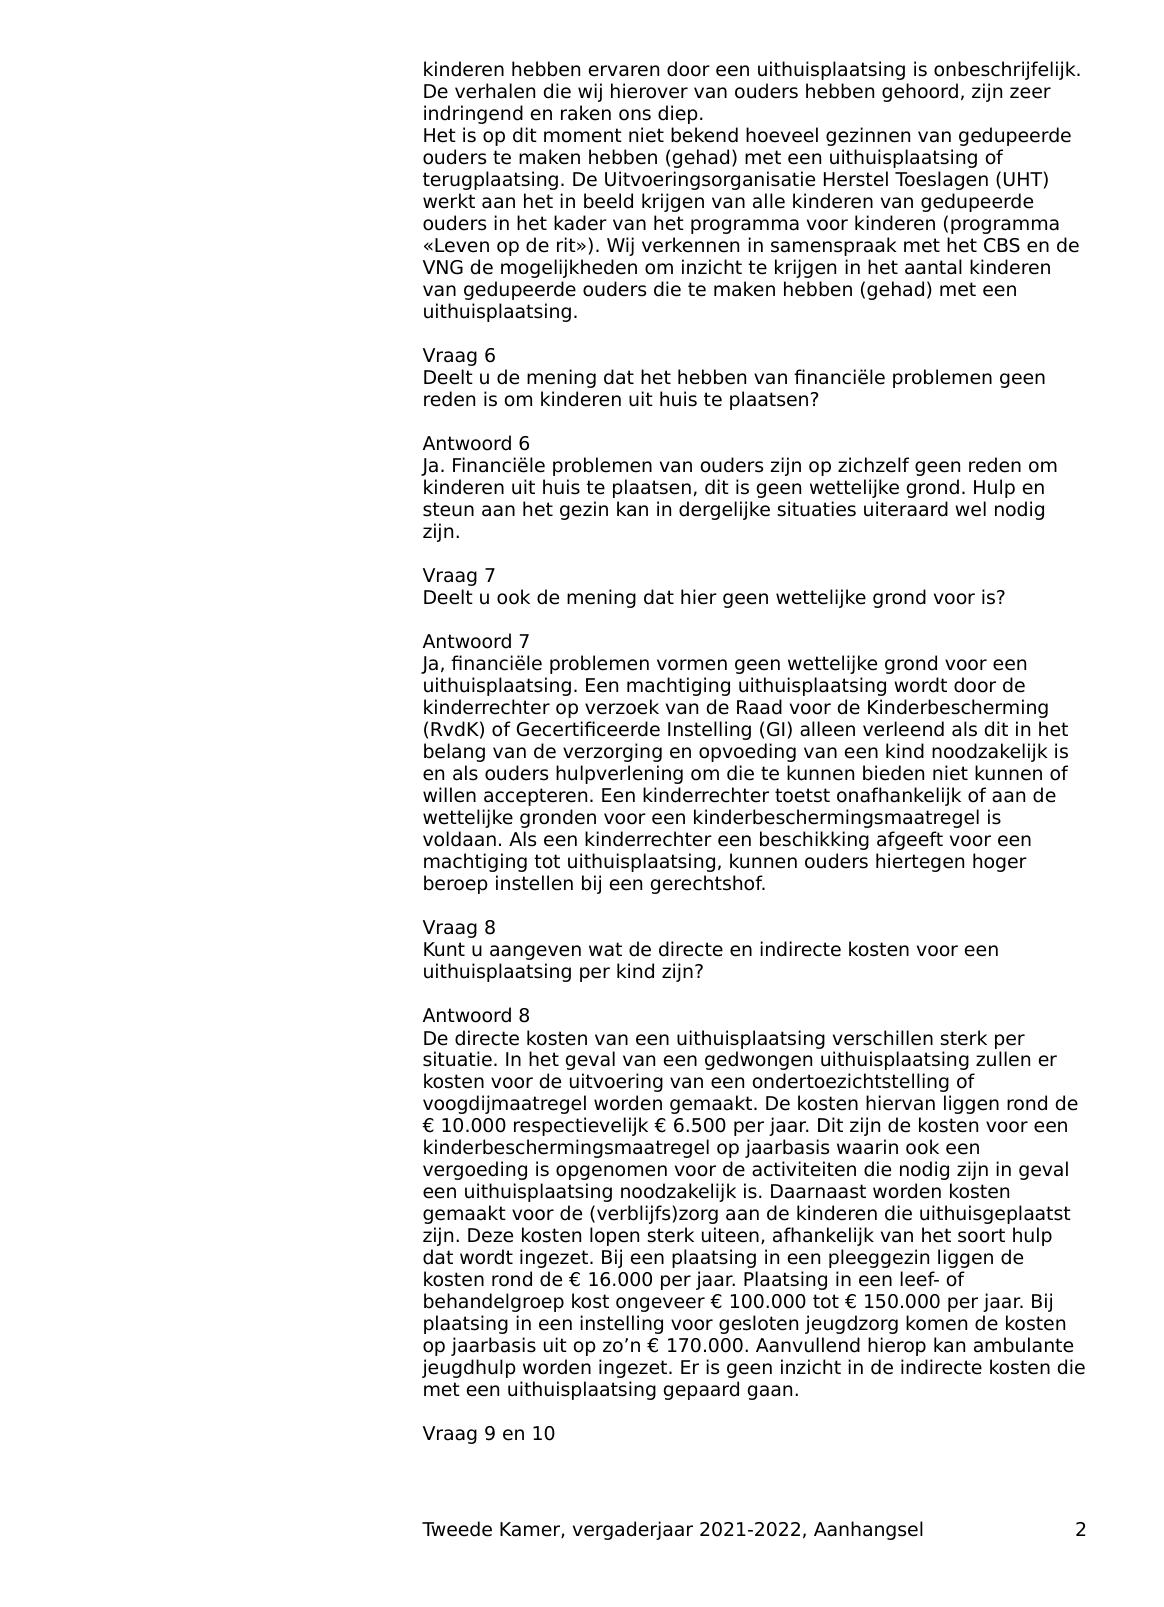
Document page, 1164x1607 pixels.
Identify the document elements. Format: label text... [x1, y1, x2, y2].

text Vraag 9 en 10 [422, 1423, 1087, 1445]
text Ja, financiële problemen vormen geen wettelijke grond voor een uithuisplaatsing. Een machtiging uithuisplaatsing wordt door de kinderrechter op verzoek van de Raad voor de Kinderbescherming (RvdK) of Gecertificeerde Instelling (GI) alleen verleend als dit in het belang van de verzorging en opvoeding van een kind noodzakelijk is en als ouders hulpverlening om die te kunnen bieden niet kunnen of willen accepteren. Een kinderrechter toetst onafhankelijk of aan de wettelijke gronden voor een kinderbeschermingsmaatregel is voldaan. Als een kinderrechter een beschikking afgeeft voor een machtiging tot uithuisplaatsing, kunnen ouders hiertegen hoger beroep instellen bij een gerechtshof. [422, 653, 1087, 895]
text Kunt u aangeven wat de directe en indirecte kosten voor een uithuisplaatsing per kind zijn? [422, 939, 1087, 983]
text Vraag 6 [422, 345, 1087, 367]
text Antwoord 8 [422, 1005, 1087, 1027]
text Vraag 8 [422, 917, 1087, 939]
text Deelt u ook de mening dat hier geen wettelijke grond voor is? [422, 587, 1087, 609]
text Antwoord 6 [422, 433, 1087, 455]
text De directe kosten van een uithuisplaatsing verschillen sterk per situatie. In het geval van een gedwongen uithuisplaatsing zullen er kosten voor de uitvoering van een ondertoezichtstelling of voogdijmaatregel worden gemaakt. De kosten hiervan liggen rond de € 10.000 respectievelijk € 6.500 per jaar. Dit zijn de kosten voor een kinderbeschermingsmaatregel op jaarbasis waarin ook een vergoeding is opgenomen voor de activiteiten die nodig zijn in geval een uithuisplaatsing noodzakelijk is. Daarnaast worden kosten gemaakt voor de (verblijfs)zorg aan de kinderen die uithuisgeplaatst zijn. Deze kosten lopen sterk uiteen, afhankelijk van het soort hulp dat wordt ingezet. Bij een plaatsing in een pleeggezin liggen de kosten rond de € 16.000 per jaar. Plaatsing in een leef- of behandelgroep kost ongeveer € 100.000 tot € 150.000 per jaar. Bij plaatsing in een instelling voor gesloten jeugdzorg komen de kosten op jaarbasis uit op zo’n € 170.000. Aanvullend hierop kan ambulante jeugdhulp worden ingezet. Er is geen inzicht in de indirecte kosten die met een uithuisplaatsing gepaard gaan. [422, 1027, 1087, 1401]
text Deelt u de mening dat het hebben van financiële problemen geen reden is om kinderen uit huis te plaatsen? [422, 367, 1087, 411]
text kinderen hebben ervaren door een uithuisplaatsing is onbeschrijfelijk. De verhalen die wij hierover van ouders hebben gehoord, zijn zeer indringend en raken ons diep. [422, 59, 1087, 125]
text Ja. Financiële problemen van ouders zijn op zichzelf geen reden om kinderen uit huis te plaatsen, dit is geen wettelijke grond. Hulp en steun aan het gezin kan in dergelijke situaties uiteraard wel nodig zijn. [422, 455, 1087, 543]
text Het is op dit moment niet bekend hoeveel gezinnen van gedupeerde ouders te maken hebben (gehad) met een uithuisplaatsing of terugplaatsing. De Uitvoeringsorganisatie Herstel Toeslagen (UHT) werkt aan het in beeld krijgen van alle kinderen van gedupeerde ouders in het kader van het programma voor kinderen (programma «Leven op de rit»). Wij verkennen in samenspraak met het CBS en de VNG de mogelijkheden om inzicht te krijgen in het aantal kinderen van gedupeerde ouders die te maken hebben (gehad) met een uithuisplaatsing. [422, 125, 1087, 323]
text Vraag 7 [422, 565, 1087, 587]
text Antwoord 7 [422, 631, 1087, 653]
